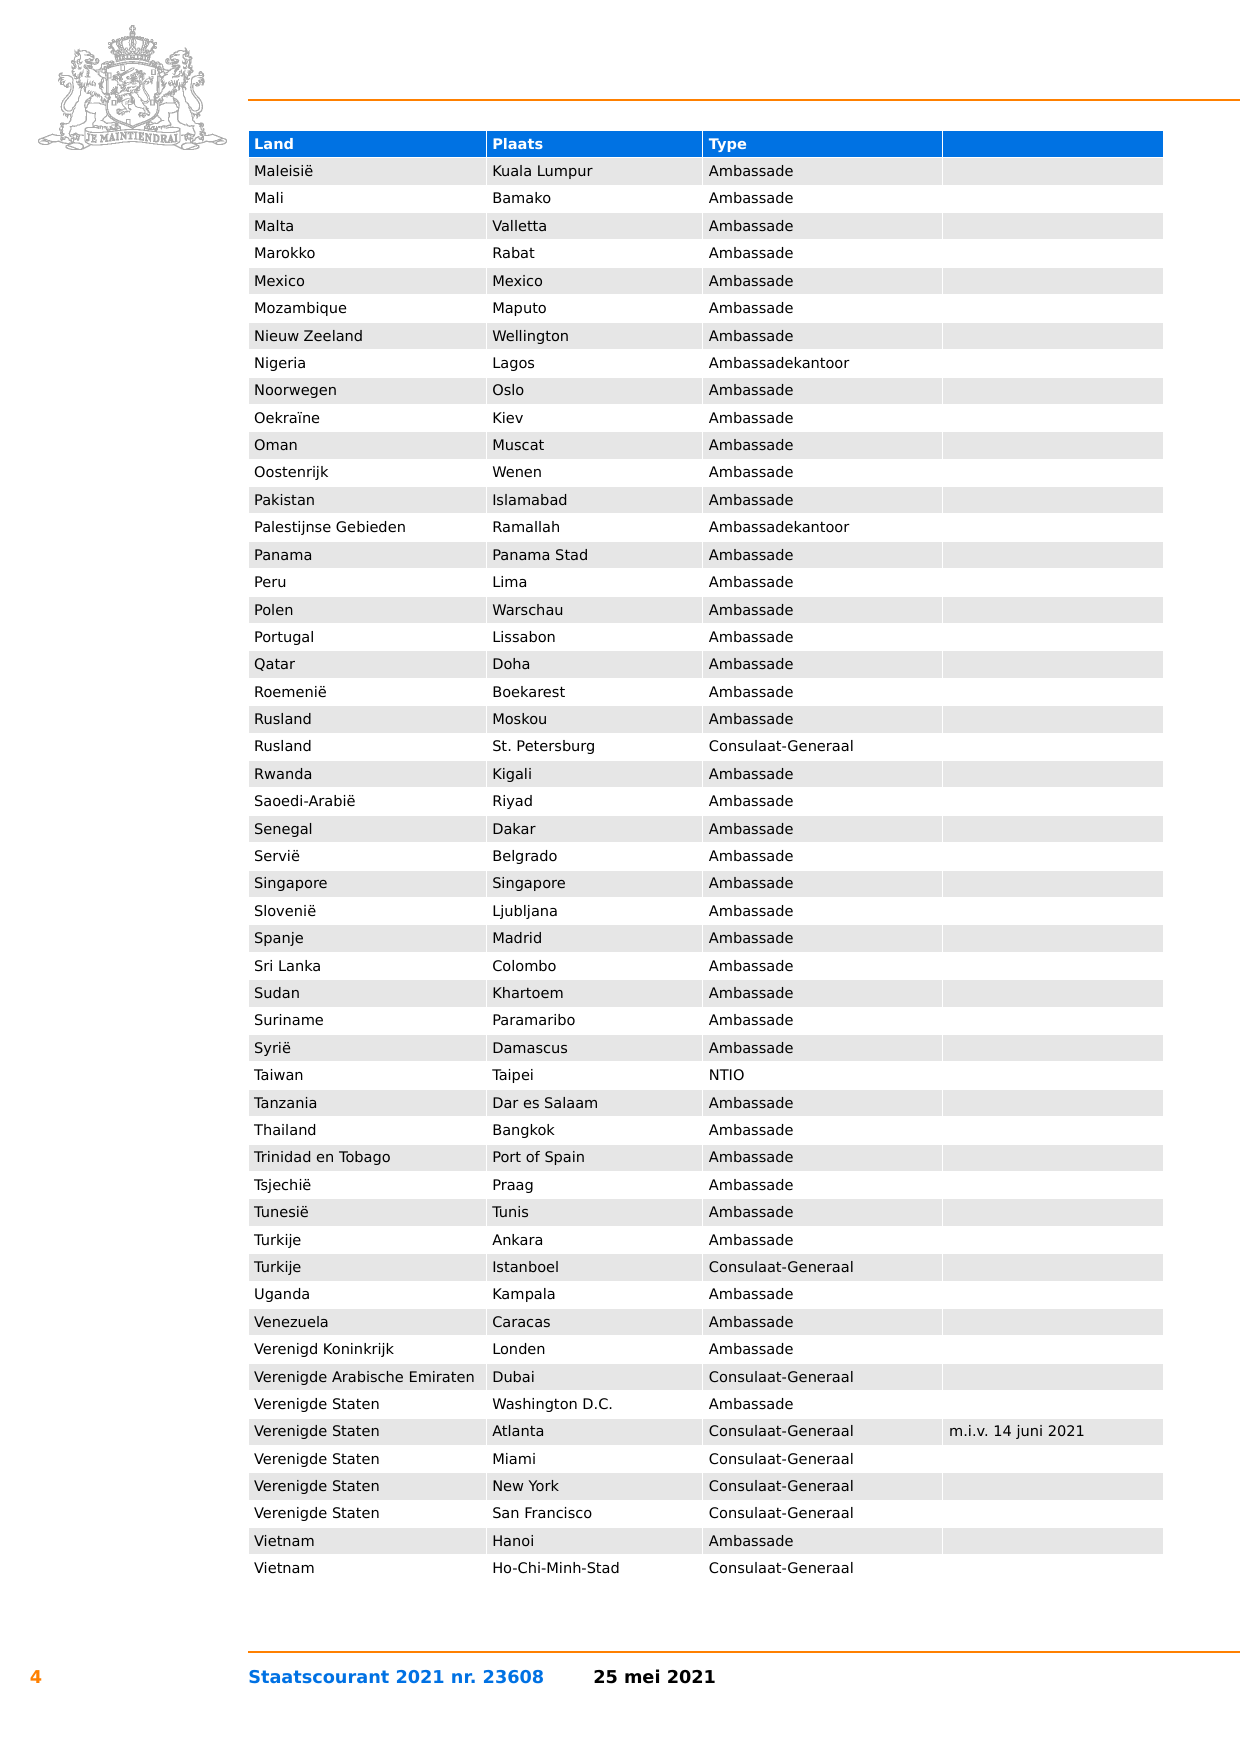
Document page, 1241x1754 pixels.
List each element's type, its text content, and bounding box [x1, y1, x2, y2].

table_cell Belgrado [487, 843, 702, 869]
table_cell Tunis [487, 1199, 702, 1226]
table_cell Kampala [487, 1282, 702, 1308]
table_cell [943, 323, 1163, 349]
table_cell Verenigde Staten [249, 1501, 486, 1527]
table_cell Singapore [249, 871, 486, 897]
table_cell Polen [249, 597, 486, 623]
table_cell [943, 898, 1163, 924]
table_cell Ambassadekantoor [703, 350, 942, 376]
table_cell [943, 350, 1163, 376]
table_cell Vietnam [249, 1556, 486, 1582]
table_cell m.i.v. 14 juni 2021 [943, 1419, 1163, 1445]
table_cell Ankara [487, 1227, 702, 1253]
table_cell Kuala Lumpur [487, 158, 702, 185]
table_cell Nieuw Zeeland [249, 323, 486, 349]
table_cell Damascus [487, 1035, 702, 1061]
table_cell [943, 1035, 1163, 1061]
table_cell [943, 871, 1163, 897]
table_cell Ambassade [703, 1090, 942, 1116]
table_cell Slovenië [249, 898, 486, 924]
table_cell Consulaat-Generaal [703, 1556, 942, 1582]
table_cell [943, 816, 1163, 842]
table_cell [943, 1117, 1163, 1143]
table_cell Maputo [487, 295, 702, 322]
table_cell [943, 1254, 1163, 1281]
table_cell [943, 1172, 1163, 1198]
table_cell Ambassade [703, 761, 942, 787]
table_cell Ambassade [703, 597, 942, 623]
table_cell Mozambique [249, 295, 486, 322]
table_cell Ambassade [703, 1008, 942, 1034]
table_cell Oekraïne [249, 405, 486, 431]
table_cell Mexico [249, 268, 486, 294]
table_cell NTIO [703, 1063, 942, 1089]
table_cell Ambassade [703, 679, 942, 705]
table_cell [943, 569, 1163, 596]
table_cell [943, 542, 1163, 568]
table_cell [943, 241, 1163, 267]
table_cell [943, 1473, 1163, 1500]
table_cell Ambassade [703, 542, 942, 568]
table_cell Ambassade [703, 789, 942, 815]
table_cell Rwanda [249, 761, 486, 787]
table_cell Trinidad en Tobago [249, 1145, 486, 1171]
table_cell Ambassade [703, 1117, 942, 1143]
table_cell Boekarest [487, 679, 702, 705]
table_cell Bamako [487, 186, 702, 212]
table_cell Paramaribo [487, 1008, 702, 1034]
table_cell Colombo [487, 953, 702, 979]
table_cell Spanje [249, 925, 486, 952]
table_cell [943, 953, 1163, 979]
table_cell Ambassade [703, 651, 942, 678]
table_cell Singapore [487, 871, 702, 897]
table_cell [943, 706, 1163, 733]
table_cell Ambassade [703, 158, 942, 185]
table_cell [943, 487, 1163, 513]
table_cell Sri Lanka [249, 953, 486, 979]
table_cell [943, 1063, 1163, 1089]
table_cell Verenigde Staten [249, 1391, 486, 1417]
table_cell Ambassade [703, 871, 942, 897]
table_cell [943, 405, 1163, 431]
table_cell Ambassade [703, 953, 942, 979]
table_cell [943, 651, 1163, 678]
table_cell Tsjechië [249, 1172, 486, 1198]
table_cell Roemenië [249, 679, 486, 705]
table_cell Marokko [249, 241, 486, 267]
table_cell Atlanta [487, 1419, 702, 1445]
table_cell Ambassade [703, 1035, 942, 1061]
table_cell Uganda [249, 1282, 486, 1308]
table_cell Ljubljana [487, 898, 702, 924]
table_cell [943, 789, 1163, 815]
table_cell Ambassade [703, 706, 942, 733]
table_cell Servië [249, 843, 486, 869]
table_cell Suriname [249, 1008, 486, 1034]
table_cell Praag [487, 1172, 702, 1198]
table_cell Madrid [487, 925, 702, 952]
table_cell Ambassade [703, 1282, 942, 1308]
table_cell Tanzania [249, 1090, 486, 1116]
table_cell Miami [487, 1446, 702, 1472]
table_cell San Francisco [487, 1501, 702, 1527]
table_cell Ambassade [703, 186, 942, 212]
table_cell Ambassade [703, 1336, 942, 1363]
table_cell Rusland [249, 734, 486, 760]
table_cell Verenigde Arabische Emiraten [249, 1364, 486, 1390]
table_cell Tunesië [249, 1199, 486, 1226]
table_cell Valletta [487, 213, 702, 239]
table_cell Panama Stad [487, 542, 702, 568]
table_cell Lima [487, 569, 702, 596]
table_cell Consulaat-Generaal [703, 1254, 942, 1281]
table_cell Kiev [487, 405, 702, 431]
table_cell Malta [249, 213, 486, 239]
table_cell Ambassade [703, 213, 942, 239]
table_cell Rusland [249, 706, 486, 733]
table_cell Wellington [487, 323, 702, 349]
table_cell Vietnam [249, 1528, 486, 1554]
table_cell Ambassade [703, 378, 942, 404]
table_cell Wenen [487, 460, 702, 486]
table_cell Ambassade [703, 980, 942, 1007]
table_cell Doha [487, 651, 702, 678]
table_header Plaats [487, 131, 702, 157]
table_cell Ambassade [703, 1227, 942, 1253]
table_cell Ambassade [703, 624, 942, 650]
table_cell [943, 1090, 1163, 1116]
table_cell Lissabon [487, 624, 702, 650]
table_cell [943, 1501, 1163, 1527]
table_cell Ho-Chi-Minh-Stad [487, 1556, 702, 1582]
table_cell [943, 980, 1163, 1007]
table_cell Saoedi-Arabië [249, 789, 486, 815]
table_cell Ambassade [703, 487, 942, 513]
table_cell Taiwan [249, 1063, 486, 1089]
table_cell Pakistan [249, 487, 486, 513]
table_cell Washington D.C. [487, 1391, 702, 1417]
table_cell Islamabad [487, 487, 702, 513]
table_cell Oman [249, 432, 486, 459]
table_cell Ambassade [703, 1309, 942, 1335]
table_cell [943, 295, 1163, 322]
table_cell Consulaat-Generaal [703, 1501, 942, 1527]
table_cell [943, 1227, 1163, 1253]
table_cell Peru [249, 569, 486, 596]
table_cell Verenigde Staten [249, 1419, 486, 1445]
table_cell Dakar [487, 816, 702, 842]
table_cell Noorwegen [249, 378, 486, 404]
table_cell Ambassadekantoor [703, 515, 942, 541]
table_cell Lagos [487, 350, 702, 376]
table_cell Consulaat-Generaal [703, 1473, 942, 1500]
table_cell Consulaat-Generaal [703, 1364, 942, 1390]
table_cell [943, 843, 1163, 869]
table_cell Verenigde Staten [249, 1473, 486, 1500]
table_cell Syrië [249, 1035, 486, 1061]
table_cell Consulaat-Generaal [703, 1446, 942, 1472]
table_cell St. Petersburg [487, 734, 702, 760]
table_cell [943, 213, 1163, 239]
table_cell Qatar [249, 651, 486, 678]
table_cell Oostenrijk [249, 460, 486, 486]
table_cell Ambassade [703, 241, 942, 267]
table_cell Ambassade [703, 843, 942, 869]
table_cell Istanboel [487, 1254, 702, 1281]
table_cell Nigeria [249, 350, 486, 376]
table_cell [943, 1446, 1163, 1472]
table_cell Senegal [249, 816, 486, 842]
table_cell Ambassade [703, 268, 942, 294]
table_cell [943, 1336, 1163, 1363]
table_cell [943, 1199, 1163, 1226]
table_header Land [249, 131, 486, 157]
table_cell Warschau [487, 597, 702, 623]
table_cell Hanoi [487, 1528, 702, 1554]
table_cell New York [487, 1473, 702, 1500]
table_cell Taipei [487, 1063, 702, 1089]
table_cell [943, 460, 1163, 486]
table_cell Oslo [487, 378, 702, 404]
table_cell [943, 1391, 1163, 1417]
table_cell [943, 734, 1163, 760]
table_cell Ambassade [703, 1199, 942, 1226]
table_cell Maleisië [249, 158, 486, 185]
table_cell Moskou [487, 706, 702, 733]
table_cell Bangkok [487, 1117, 702, 1143]
table_cell [943, 378, 1163, 404]
table_cell Caracas [487, 1309, 702, 1335]
table_cell [943, 761, 1163, 787]
table_cell Riyad [487, 789, 702, 815]
table_cell [943, 679, 1163, 705]
table_cell Thailand [249, 1117, 486, 1143]
table_cell [943, 624, 1163, 650]
table_cell Muscat [487, 432, 702, 459]
table_cell Ambassade [703, 432, 942, 459]
table_cell Ambassade [703, 569, 942, 596]
table_cell Ambassade [703, 1391, 942, 1417]
table_cell Ambassade [703, 405, 942, 431]
table_cell Dubai [487, 1364, 702, 1390]
table_header Type [703, 131, 942, 157]
table_cell Sudan [249, 980, 486, 1007]
table_cell Mexico [487, 268, 702, 294]
table_cell Panama [249, 542, 486, 568]
table_cell Ambassade [703, 1145, 942, 1171]
table_cell Verenigde Staten [249, 1446, 486, 1472]
table_cell Port of Spain [487, 1145, 702, 1171]
table_cell Ambassade [703, 295, 942, 322]
table_cell Mali [249, 186, 486, 212]
table_cell Ambassade [703, 925, 942, 952]
table_cell Venezuela [249, 1309, 486, 1335]
table_cell [943, 186, 1163, 212]
table_cell Ambassade [703, 1172, 942, 1198]
table_header [943, 131, 1163, 157]
table_cell Consulaat-Generaal [703, 734, 942, 760]
table_cell [943, 1145, 1163, 1171]
table_cell Turkije [249, 1254, 486, 1281]
table_cell [943, 158, 1163, 185]
table_cell [943, 1528, 1163, 1554]
table_cell Kigali [487, 761, 702, 787]
table_cell Turkije [249, 1227, 486, 1253]
table_cell Ambassade [703, 1528, 942, 1554]
table_cell Consulaat-Generaal [703, 1419, 942, 1445]
table_cell [943, 1309, 1163, 1335]
table_cell [943, 1008, 1163, 1034]
picture [38, 25, 227, 150]
table_cell [943, 925, 1163, 952]
table_cell [943, 1556, 1163, 1582]
table_cell Ramallah [487, 515, 702, 541]
table_cell [943, 597, 1163, 623]
table_cell [943, 515, 1163, 541]
table_cell Dar es Salaam [487, 1090, 702, 1116]
table_cell [943, 432, 1163, 459]
table_cell Khartoem [487, 980, 702, 1007]
table_cell Palestijnse Gebieden [249, 515, 486, 541]
table_cell Londen [487, 1336, 702, 1363]
table_cell [943, 268, 1163, 294]
table_cell Ambassade [703, 460, 942, 486]
table_cell [943, 1364, 1163, 1390]
table_cell [943, 1282, 1163, 1308]
table_cell Portugal [249, 624, 486, 650]
table_cell Verenigd Koninkrijk [249, 1336, 486, 1363]
table_cell Ambassade [703, 898, 942, 924]
table_cell Ambassade [703, 816, 942, 842]
table_cell Ambassade [703, 323, 942, 349]
table_cell Rabat [487, 241, 702, 267]
